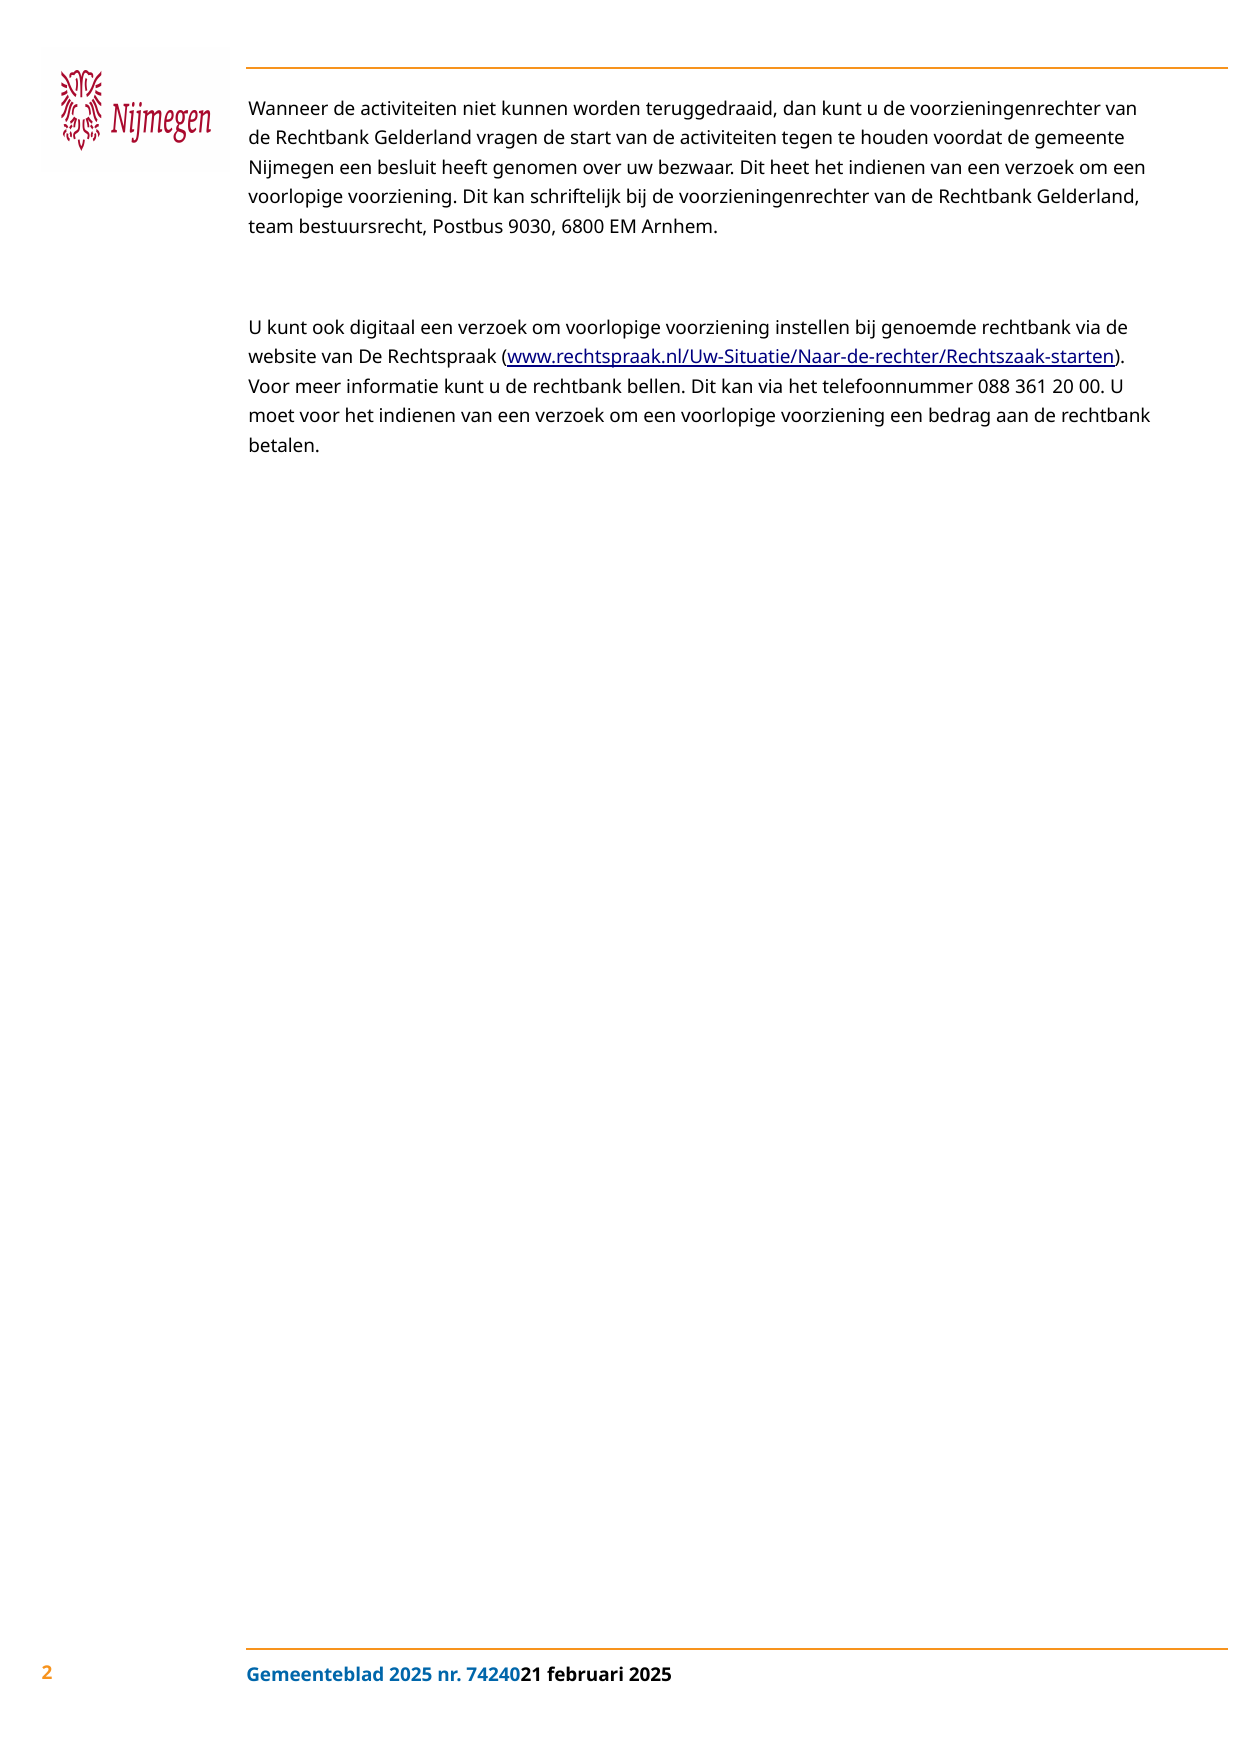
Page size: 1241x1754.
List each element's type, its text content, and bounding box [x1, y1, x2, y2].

text U kunt ook digitaal een verzoek om voorlopige voorziening instellen bij genoemde rechtbank via de website van De Rechtspraak (www.rechtspraak.nl/Uw-Situatie/Naar-de-rechter/Rechtszaak-starten). Voor meer informatie kunt u de rechtbank bellen. Dit kan via het telefoonnummer 088 361 20 00. U moet voor het indienen van een verzoek om een voorlopige voorziening een bedrag aan de rechtbank betalen. [248, 314, 1152, 458]
picture [41, 47, 231, 172]
text Wanneer de activiteiten niet kunnen worden teruggedraaid, dan kunt u de voorzieningenrechter van de Rechtbank Gelderland vragen de start van de activiteiten tegen te houden voordat de gemeente Nijmegen een besluit heeft genomen over uw bezwaar. Dit heet het indienen van een verzoek om een voorlopige voorziening. Dit kan schriftelijk bij de voorzieningenrechter van de Rechtbank Gelderland, team bestuursrecht, Postbus 9030, 6800 EM Arnhem. [248, 95, 1152, 239]
